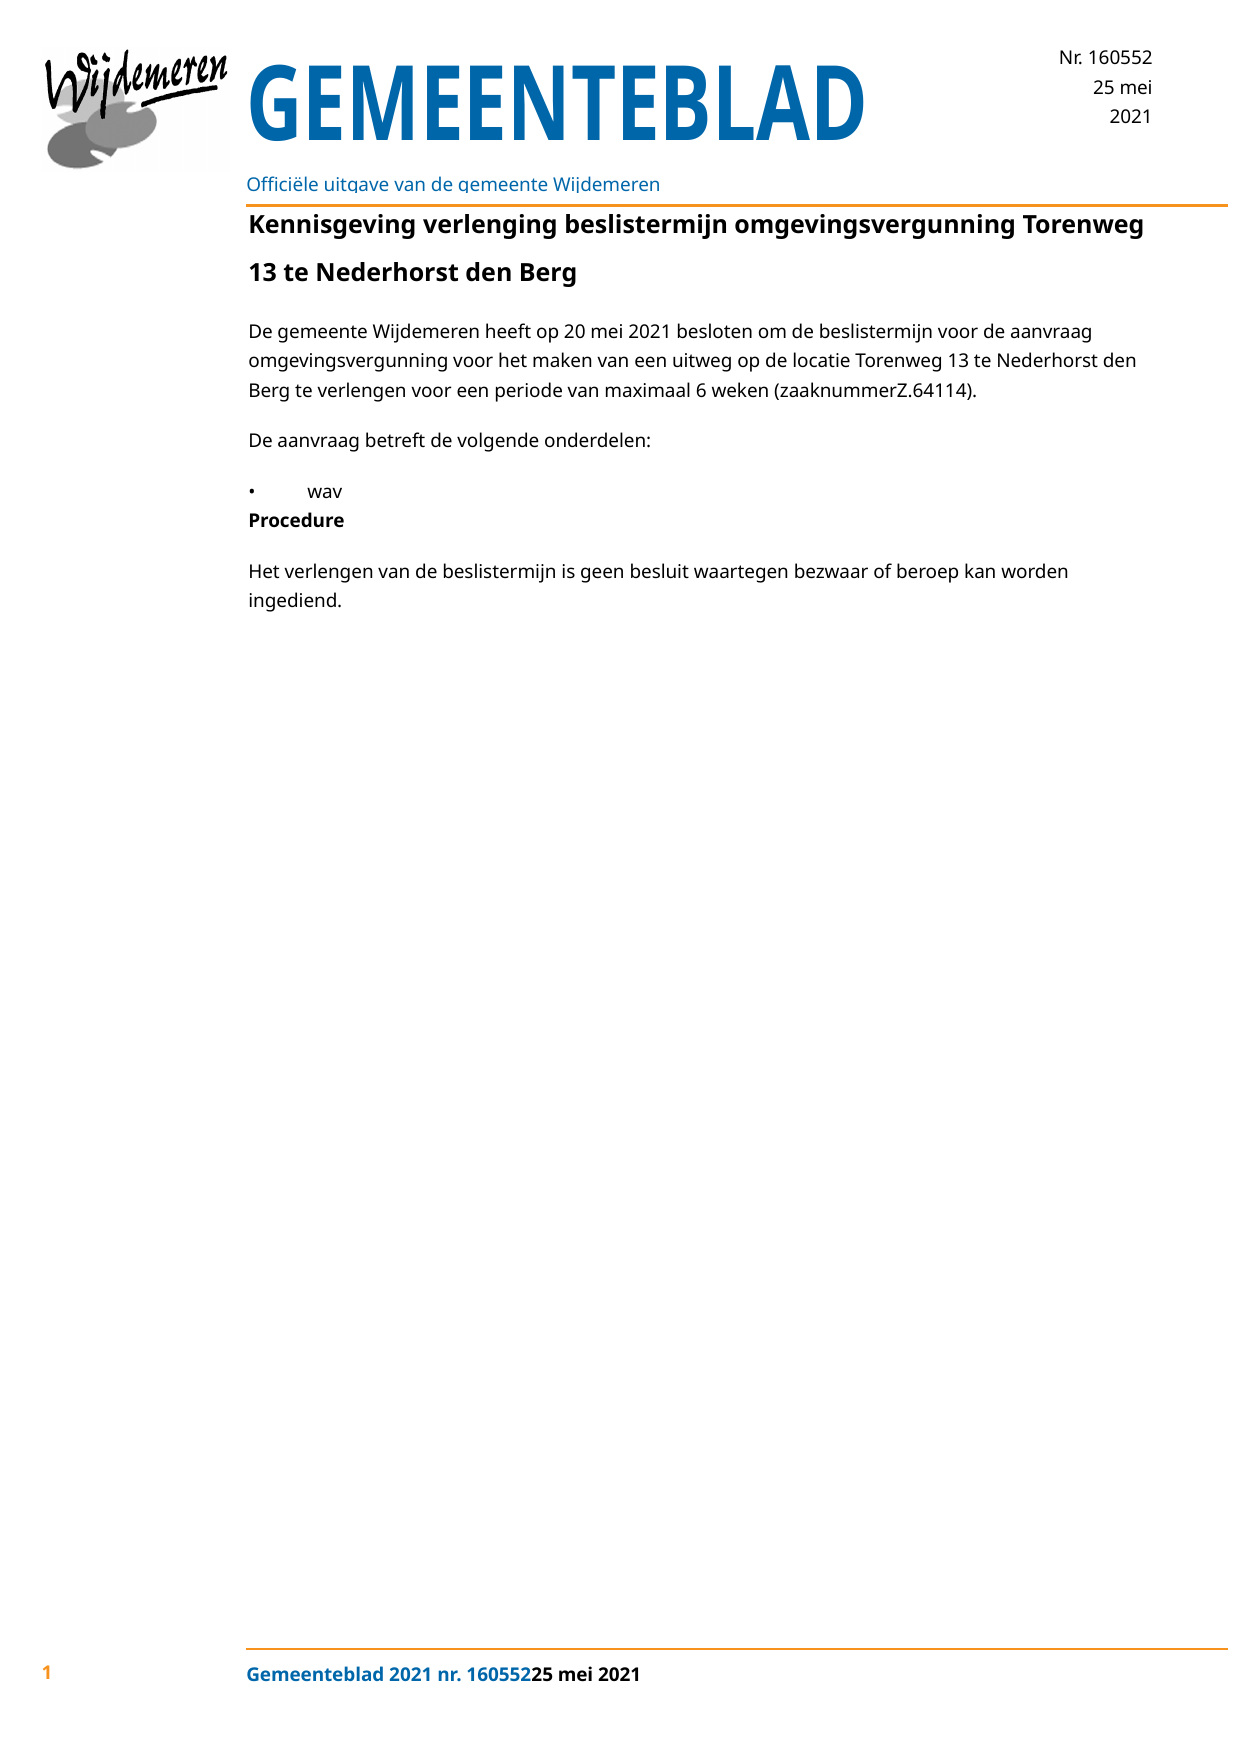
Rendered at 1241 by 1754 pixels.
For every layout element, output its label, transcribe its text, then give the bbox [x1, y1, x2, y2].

list wav [248, 478, 1152, 504]
text De aanvraag betreft de volgende onderdelen: [248, 427, 1152, 453]
picture [41, 47, 231, 172]
text Procedure [248, 507, 1152, 533]
text Het verlengen van de beslistermijn is geen besluit waartegen bezwaar of beroep kan worden ingediend. [248, 558, 1152, 613]
text Kennisgeving verlenging beslistermijn omgevingsvergunning Torenweg 13 te Nederhorst den Berg [248, 207, 1152, 288]
text De gemeente Wijdemeren heeft op 20 mei 2021 besloten om de beslistermijn voor de aanvraag omgevingsvergunning voor het maken van een uitweg op de locatie Torenweg 13 te Nederhorst den Berg te verlengen voor een periode van maximaal 6 weken (zaaknummerZ.64114). [248, 318, 1152, 403]
